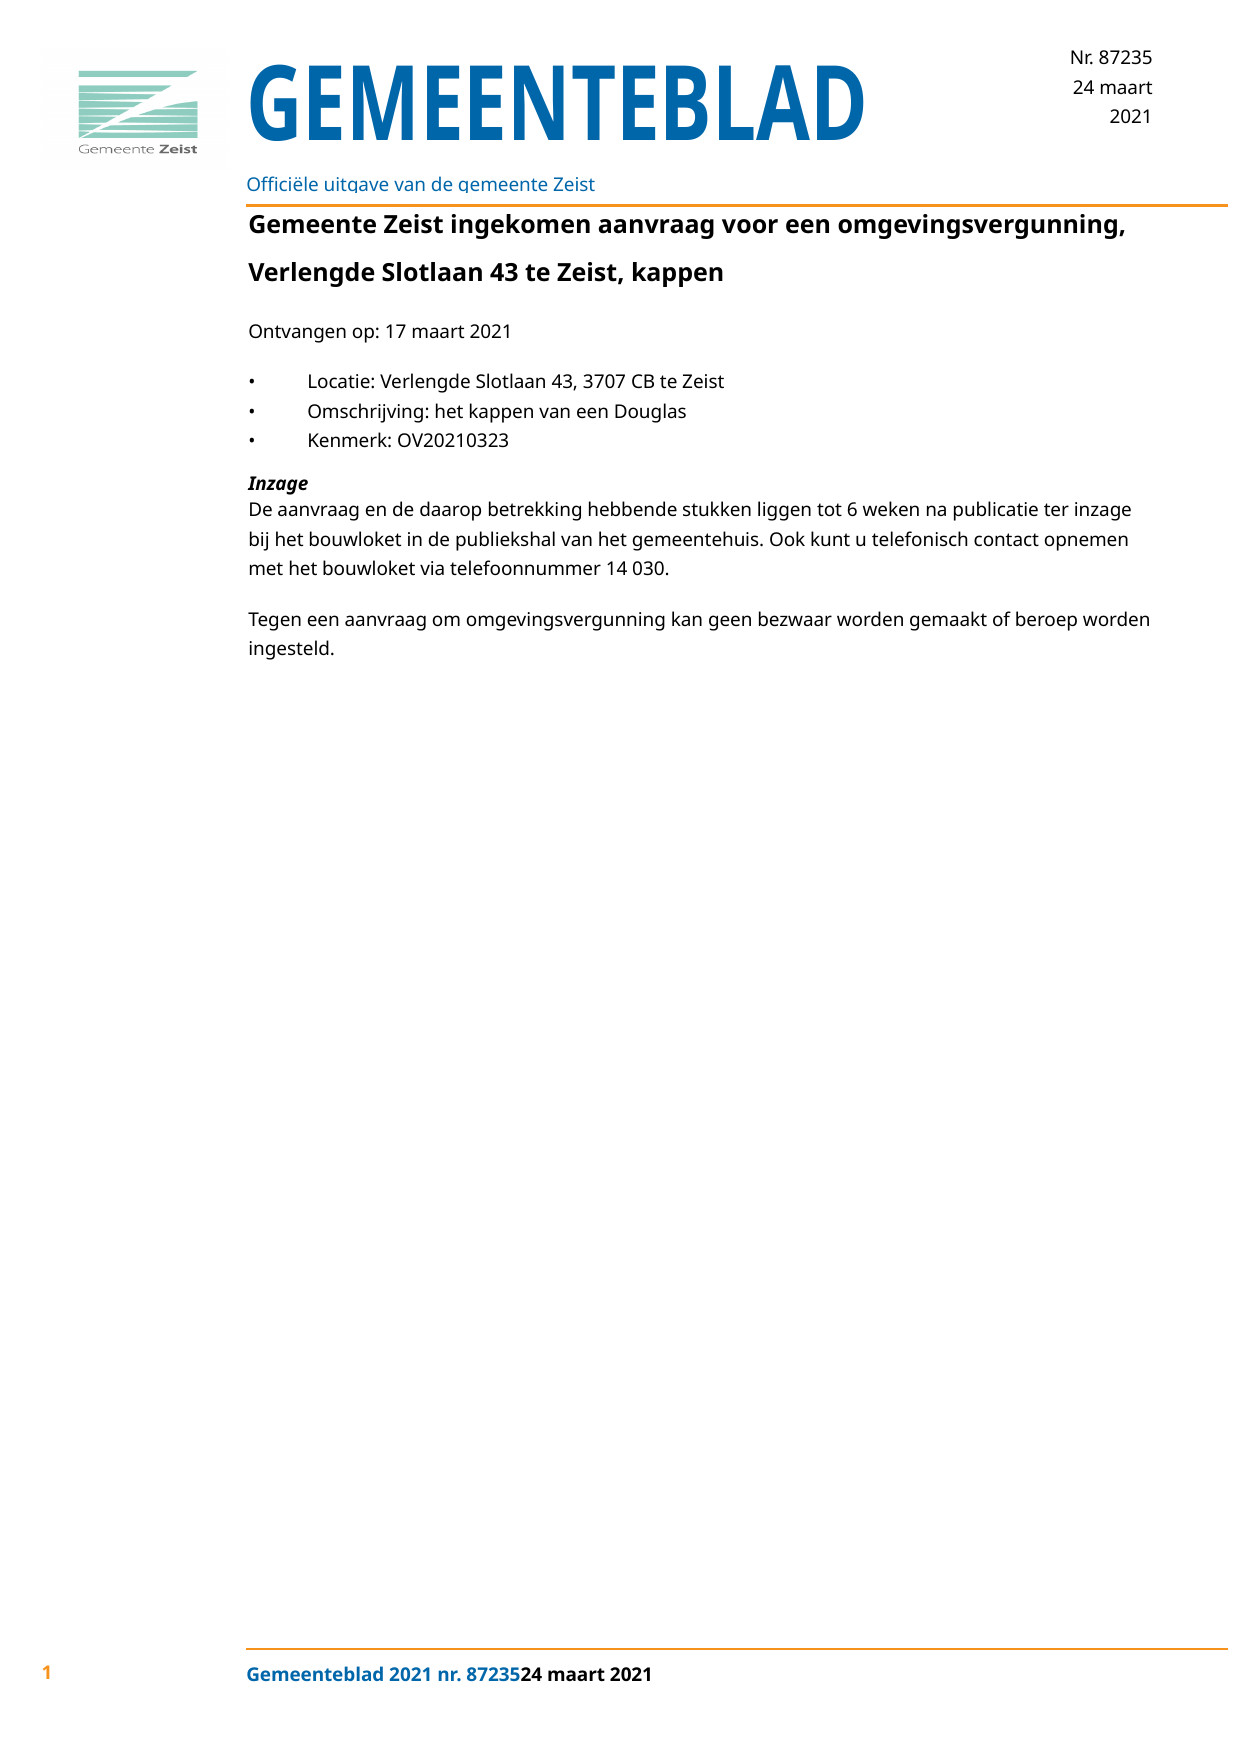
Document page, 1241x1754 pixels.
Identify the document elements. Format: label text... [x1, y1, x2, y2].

text Tegen een aanvraag om omgevingsvergunning kan geen bezwaar worden gemaakt of beroep worden ingesteld. [248, 606, 1152, 661]
text Ontvangen op: 17 maart 2021 [248, 318, 1152, 344]
list Omschrijving: het kappen van een Douglas [248, 398, 1152, 424]
text De aanvraag en de daarop betrekking hebbende stukken liggen tot 6 weken na publicatie ter inzage bij het bouwloket in de publiekshal van het gemeentehuis. Ook kunt u telefonisch contact opnemen met het bouwloket via telefoonnummer 14 030. [248, 496, 1152, 581]
picture [41, 47, 231, 172]
list Kenmerk: OV20210323 [248, 427, 1152, 453]
list Locatie: Verlengde Slotlaan 43, 3707 CB te Zeist [248, 368, 1152, 394]
text Inzage [248, 471, 1152, 496]
text Gemeente Zeist ingekomen aanvraag voor een omgevingsvergunning, Verlengde Slotlaan 43 te Zeist, kappen [248, 207, 1152, 288]
